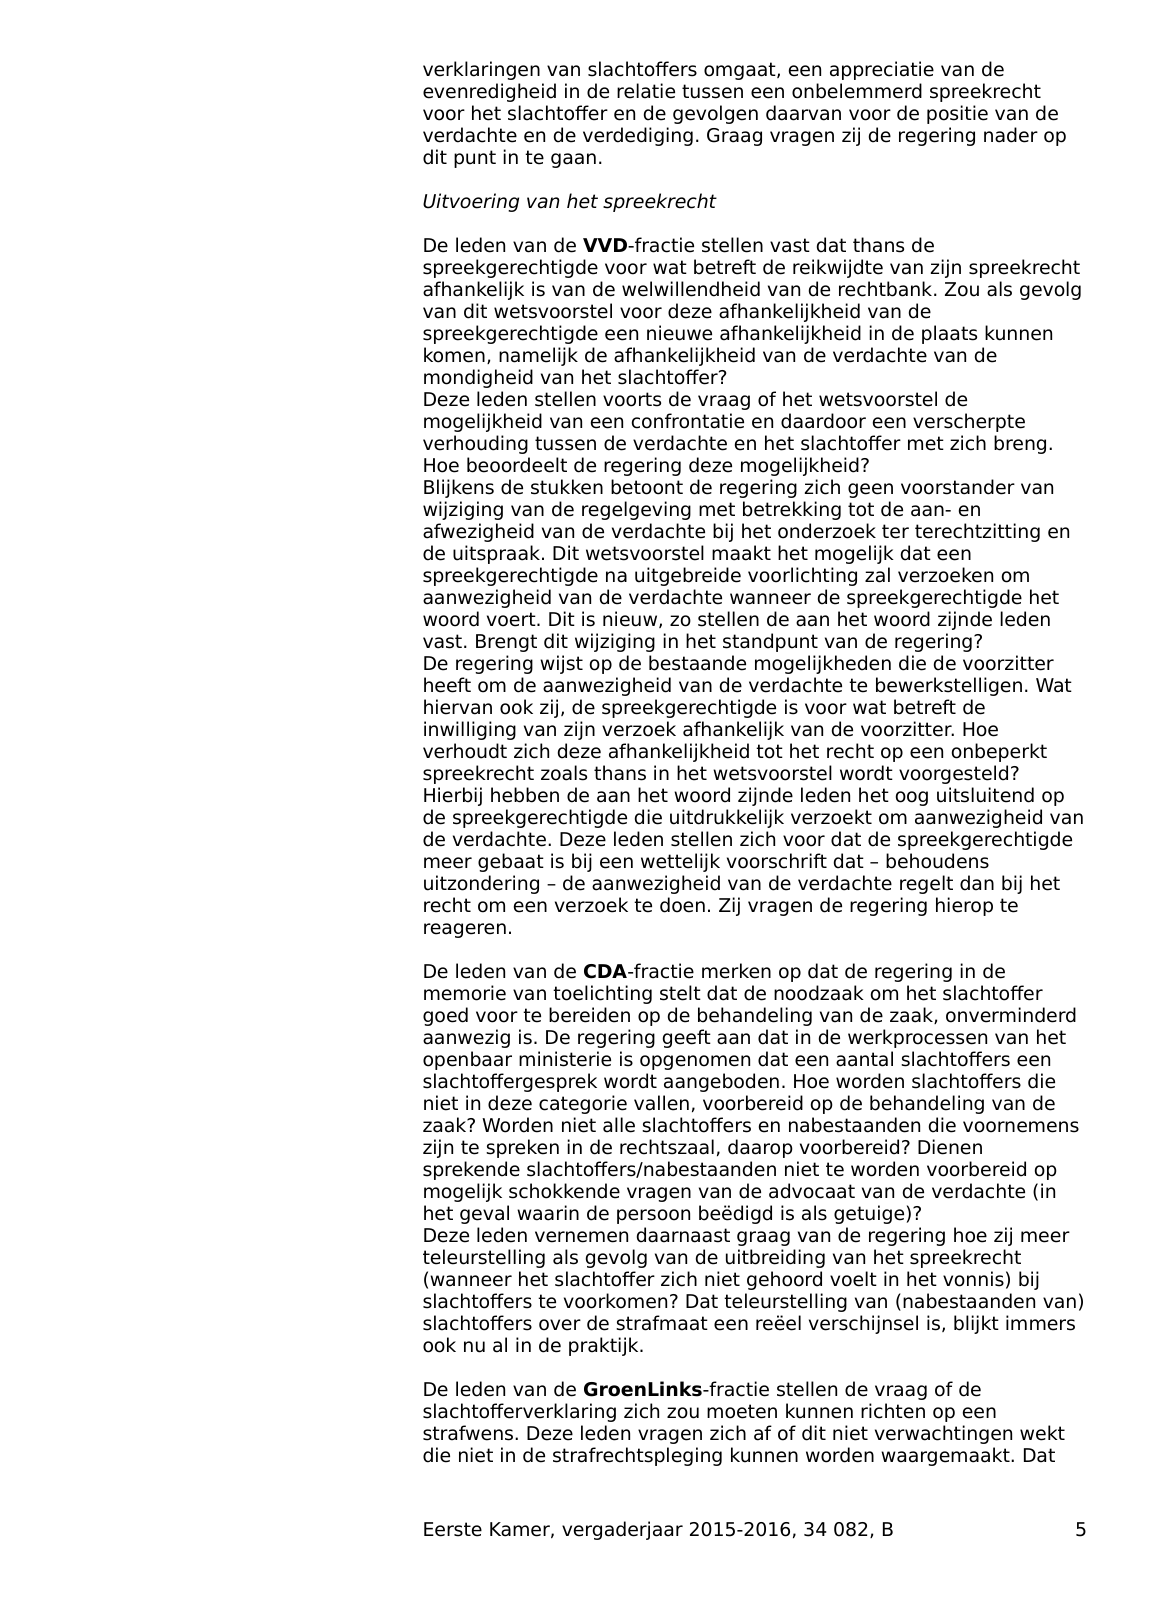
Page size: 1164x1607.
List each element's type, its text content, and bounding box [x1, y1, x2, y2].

text De leden van de CDA-fractie merken op dat de regering in de memorie van toelichting stelt dat de noodzaak om het slachtoffer goed voor te bereiden op de behandeling van de zaak, onverminderd aanwezig is. De regering geeft aan dat in de werkprocessen van het openbaar ministerie is opgenomen dat een aantal slachtoffers een slachtoffergesprek wordt aangeboden. Hoe worden slachtoffers die niet in deze categorie vallen, voorbereid op de behandeling van de zaak? Worden niet alle slachtoffers en nabestaanden die voornemens zijn te spreken in de rechtszaal, daarop voorbereid? Dienen sprekende slachtoffers/nabestaanden niet te worden voorbereid op mogelijk schokkende vragen van de advocaat van de verdachte (in het geval waarin de persoon beëdigd is als getuige)? [422, 961, 1087, 1224]
text De regering wijst op de bestaande mogelijkheden die de voorzitter heeft om de aanwezigheid van de verdachte te bewerkstelligen. Wat hiervan ook zij, de spreekgerechtigde is voor wat betreft de inwilliging van zijn verzoek afhankelijk van de voorzitter. Hoe verhoudt zich deze afhankelijkheid tot het recht op een onbeperkt spreekrecht zoals thans in het wetsvoorstel wordt voorgesteld? Hierbij hebben de aan het woord zijnde leden het oog uitsluitend op de spreekgerechtigde die uitdrukkelijk verzoekt om aanwezigheid van de verdachte. Deze leden stellen zich voor dat de spreekgerechtigde meer gebaat is bij een wettelijk voorschrift dat – behoudens uitzondering – de aanwezigheid van de verdachte regelt dan bij het recht om een verzoek te doen. Zij vragen de regering hierop te reageren. [422, 653, 1087, 939]
text Blijkens de stukken betoont de regering zich geen voorstander van wijziging van de regelgeving met betrekking tot de aan- en afwezigheid van de verdachte bij het onderzoek ter terechtzitting en de uitspraak. Dit wetsvoorstel maakt het mogelijk dat een spreekgerechtigde na uitgebreide voorlichting zal verzoeken om aanwezigheid van de verdachte wanneer de spreekgerechtigde het woord voert. Dit is nieuw, zo stellen de aan het woord zijnde leden vast. Brengt dit wijziging in het standpunt van de regering? [422, 477, 1087, 653]
text De leden van de GroenLinks-fractie stellen de vraag of de slachtofferverklaring zich zou moeten kunnen richten op een strafwens. Deze leden vragen zich af of dit niet verwachtingen wekt die niet in de strafrechtspleging kunnen worden waargemaakt. Dat [422, 1379, 1087, 1467]
text Deze leden stellen voorts de vraag of het wetsvoorstel de mogelijkheid van een confrontatie en daardoor een verscherpte verhouding tussen de verdachte en het slachtoffer met zich breng. Hoe beoordeelt de regering deze mogelijkheid? [422, 389, 1087, 477]
text Deze leden vernemen daarnaast graag van de regering hoe zij meer teleurstelling als gevolg van de uitbreiding van het spreekrecht (wanneer het slachtoffer zich niet gehoord voelt in het vonnis) bij slachtoffers te voorkomen? Dat teleurstelling van (nabestaanden van) slachtoffers over de strafmaat een reëel verschijnsel is, blijkt immers ook nu al in de praktijk. [422, 1224, 1087, 1356]
subtitle Uitvoering van het spreekrecht [422, 191, 1087, 213]
text verklaringen van slachtoffers omgaat, een appreciatie van de evenredigheid in de relatie tussen een onbelemmerd spreekrecht voor het slachtoffer en de gevolgen daarvan voor de positie van de verdachte en de verdediging. Graag vragen zij de regering nader op dit punt in te gaan. [422, 59, 1087, 169]
text De leden van de VVD-fractie stellen vast dat thans de spreekgerechtigde voor wat betreft de reikwijdte van zijn spreekrecht afhankelijk is van de welwillendheid van de rechtbank. Zou als gevolg van dit wetsvoorstel voor deze afhankelijkheid van de spreekgerechtigde een nieuwe afhankelijkheid in de plaats kunnen komen, namelijk de afhankelijkheid van de verdachte van de mondigheid van het slachtoffer? [422, 235, 1087, 389]
